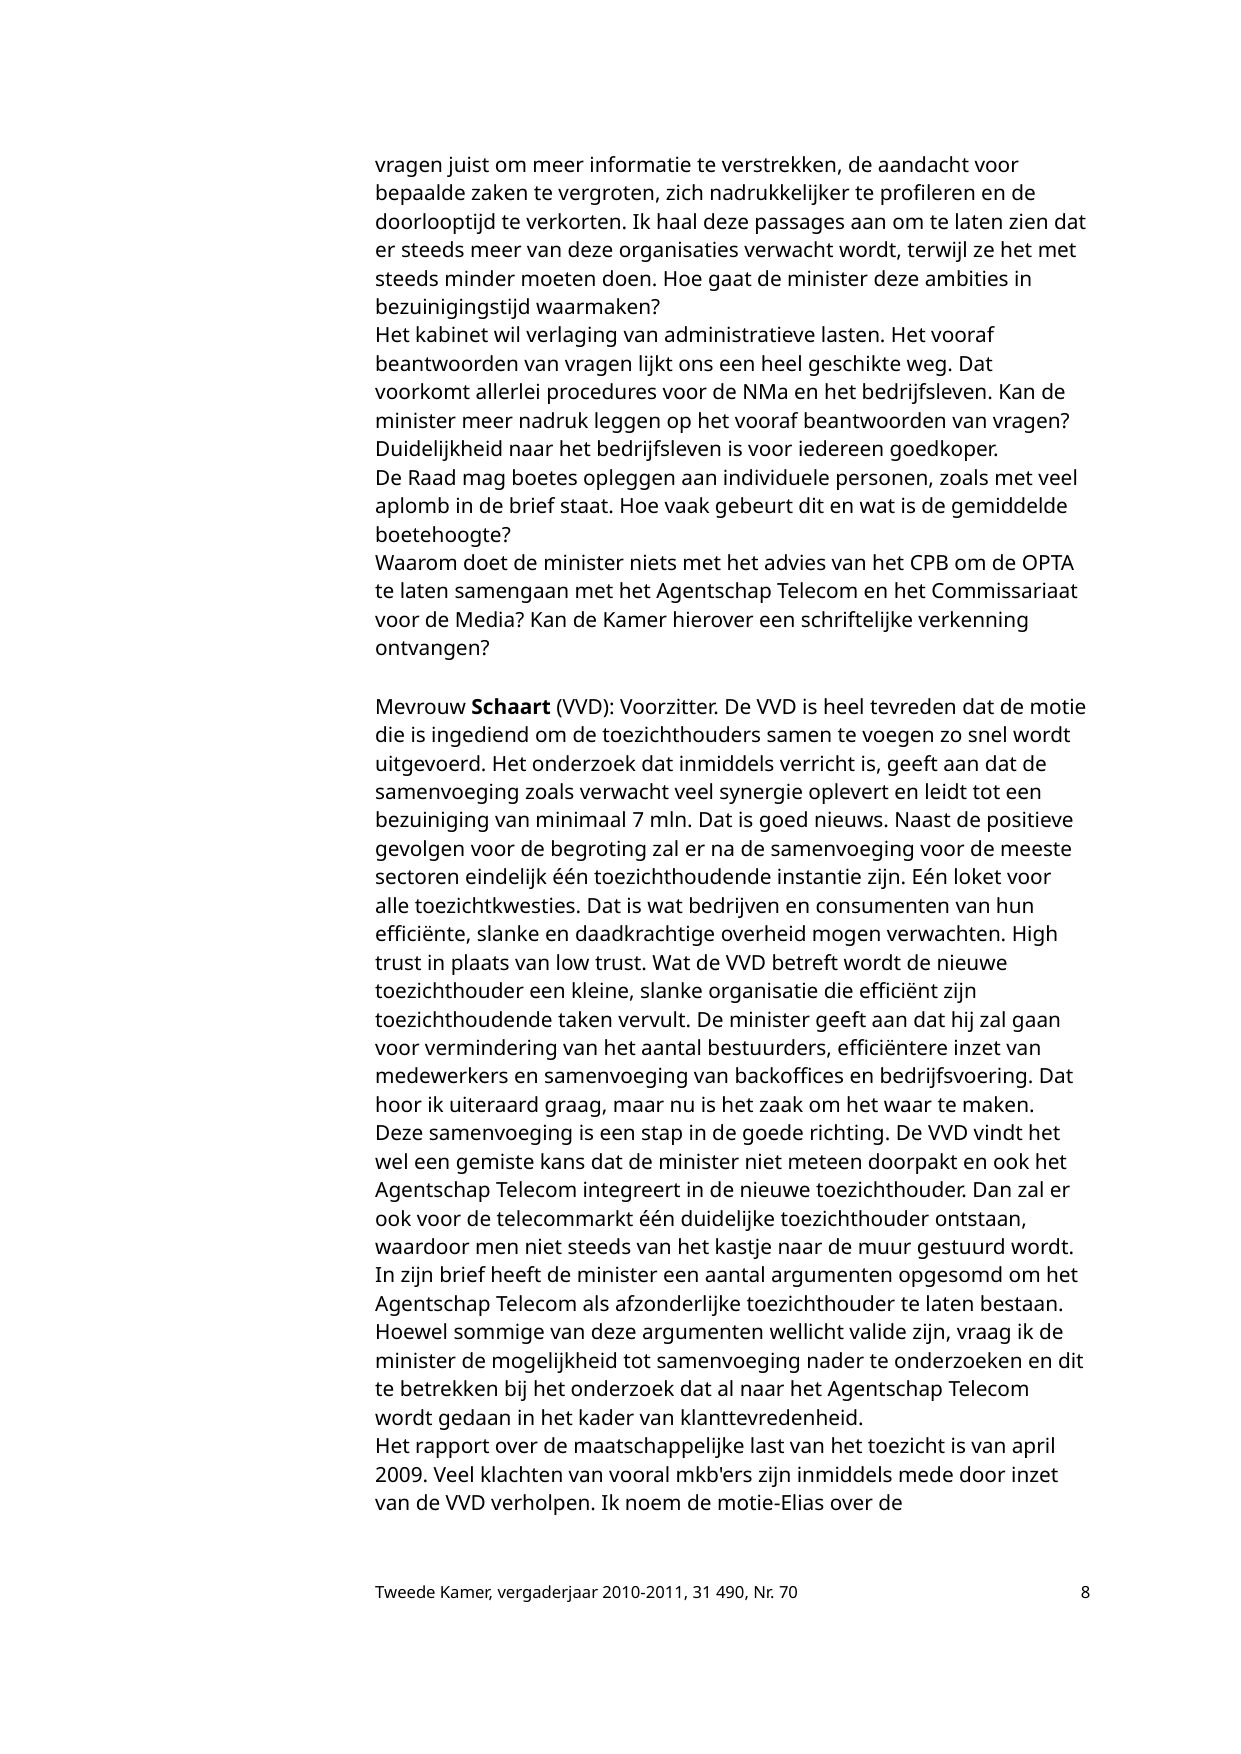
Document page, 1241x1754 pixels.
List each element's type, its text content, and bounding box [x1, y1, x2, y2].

text Het kabinet wil verlaging van administratieve lasten. Het vooraf beantwoorden van vragen lijkt ons een heel geschikte weg. Dat voorkomt allerlei procedures voor de NMa en het bedrijfsleven. Kan de minister meer nadruk leggen op het vooraf beantwoorden van vragen? Duidelijkheid naar het bedrijfsleven is voor iedereen goedkoper. [375, 321, 1090, 463]
text De Raad mag boetes opleggen aan individuele personen, zoals met veel aplomb in de brief staat. Hoe vaak gebeurt dit en wat is de gemiddelde boetehoogte? [375, 463, 1090, 548]
text Waarom doet de minister niets met het advies van het CPB om de OPTA te laten samengaan met het Agentschap Telecom en het Commissariaat voor de Media? Kan de Kamer hierover een schriftelijke verkenning ontvangen? [375, 548, 1090, 662]
text Het rapport over de maatschappelijke last van het toezicht is van april 2009. Veel klachten van vooral mkb'ers zijn inmiddels mede door inzet van de VVD verholpen. Ik noem de motie-Elias over de [375, 1431, 1090, 1517]
text vragen juist om meer informatie te verstrekken, de aandacht voor bepaalde zaken te vergroten, zich nadrukkelijker te profileren en de doorlooptijd te verkorten. Ik haal deze passages aan om te laten zien dat er steeds meer van deze organisaties verwacht wordt, terwijl ze het met steeds minder moeten doen. Hoe gaat de minister deze ambities in bezuinigingstijd waarmaken? [375, 150, 1090, 321]
text Mevrouw Schaart (VVD): Voorzitter. De VVD is heel tevreden dat de motie die is ingediend om de toezichthouders samen te voegen zo snel wordt uitgevoerd. Het onderzoek dat inmiddels verricht is, geeft aan dat de samenvoeging zoals verwacht veel synergie oplevert en leidt tot een bezuiniging van minimaal 7 mln. Dat is goed nieuws. Naast de positieve gevolgen voor de begroting zal er na de samenvoeging voor de meeste sectoren eindelijk één toezichthoudende instantie zijn. Eén loket voor alle toezichtkwesties. Dat is wat bedrijven en consumenten van hun efficiënte, slanke en daadkrachtige overheid mogen verwachten. High trust in plaats van low trust. Wat de VVD betreft wordt de nieuwe toezichthouder een kleine, slanke organisatie die efficiënt zijn toezichthoudende taken vervult. De minister geeft aan dat hij zal gaan voor vermindering van het aantal bestuurders, efficiëntere inzet van medewerkers en samenvoeging van backoffices en bedrijfsvoering. Dat hoor ik uiteraard graag, maar nu is het zaak om het waar te maken. [375, 692, 1090, 1118]
text Deze samenvoeging is een stap in de goede richting. De VVD vindt het wel een gemiste kans dat de minister niet meteen doorpakt en ook het Agentschap Telecom integreert in de nieuwe toezichthouder. Dan zal er ook voor de telecommarkt één duidelijke toezichthouder ontstaan, waardoor men niet steeds van het kastje naar de muur gestuurd wordt. In zijn brief heeft de minister een aantal argumenten opgesomd om het Agentschap Telecom als afzonderlijke toezichthouder te laten bestaan. Hoewel sommige van deze argumenten wellicht valide zijn, vraag ik de minister de mogelijkheid tot samenvoeging nader te onderzoeken en dit te betrekken bij het onderzoek dat al naar het Agentschap Telecom wordt gedaan in het kader van klanttevredenheid. [375, 1118, 1090, 1431]
